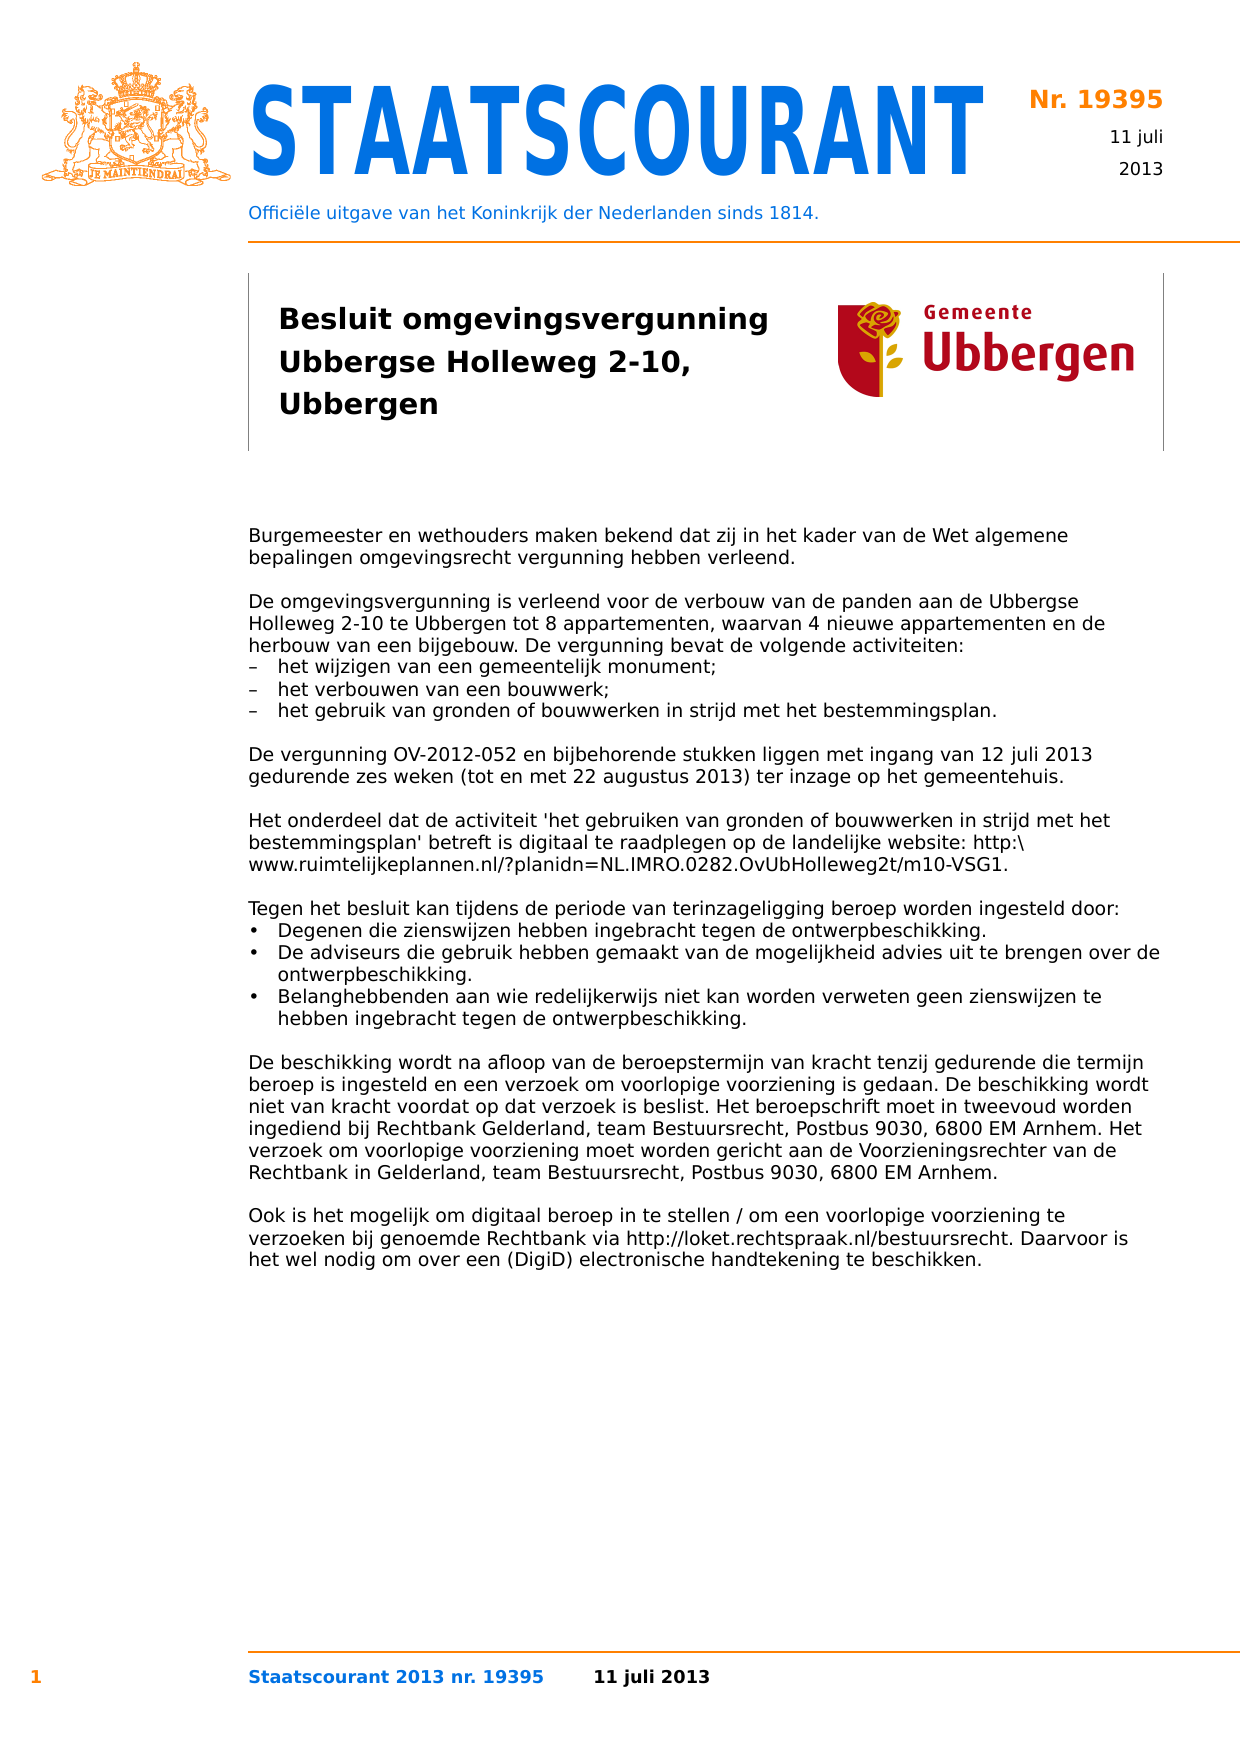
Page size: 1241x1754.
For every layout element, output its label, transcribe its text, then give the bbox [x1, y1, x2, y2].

text De beschikking wordt na afloop van de beroepstermijn van kracht tenzij gedurende die termijn beroep is ingesteld en een verzoek om voorlopige voorziening is gedaan. De beschikking wordt niet van kracht voordat op dat verzoek is beslist. Het beroepschrift moet in tweevoud worden ingediend bij Rechtbank Gelderland, team Bestuursrecht, Postbus 9030, 6800 EM Arnhem. Het verzoek om voorlopige voorziening moet worden gericht aan de Voorzieningsrechter van de Rechtbank in Gelderland, team Bestuursrecht, Postbus 9030, 6800 EM Arnhem. [248, 1052, 1163, 1183]
table_cell 11 juli [998, 121, 1240, 153]
picture [41, 62, 231, 186]
text De omgevingsvergunning is verleend voor de verbouw van de panden aan de Ubbergse Holleweg 2-10 te Ubbergen tot 8 appartementen, waarvan 4 nieuwe appartementen en de herbouw van een bijgebouw. De vergunning bevat de volgende activiteiten: [248, 591, 1163, 656]
text – het gebruik van gronden of bouwwerken in strijd met het bestemmingsplan. [248, 700, 1163, 722]
text – het wijzigen van een gemeentelijk monument; [248, 656, 1163, 678]
picture [838, 302, 1134, 397]
text – het verbouwen van een bouwwerk; [248, 678, 1163, 700]
text De vergunning OV-2012-052 en bijbehorende stukken liggen met ingang van 12 juli 2013 gedurende zes weken (tot en met 22 augustus 2013) ter inzage op het gemeentehuis. [248, 744, 1163, 788]
table_cell 2013 [998, 153, 1240, 203]
table_header Nr. 19395 [998, 62, 1240, 121]
text Het onderdeel dat de activiteit 'het gebruiken van gronden of bouwwerken in strijd met het bestemmingsplan' betreft is digitaal te raadplegen op de landelijke website: http:\www.ruimtelijkeplannen.nl/?planidn=NL.IMRO.0282.OvUbHolleweg2t/m10-VSG1. [248, 810, 1163, 876]
table_header STAATSCOURANT [248, 62, 998, 203]
table_header [25, 62, 248, 241]
text Burgemeester en wethouders maken bekend dat zij in het kader van de Wet algemene bepalingen omgevingsrecht vergunning hebben verleend. [248, 525, 1163, 569]
table_cell Officiële uitgave van het Koninkrijk der Nederlanden sinds 1814. [248, 203, 1240, 241]
text • Belanghebbenden aan wie redelijkerwijs niet kan worden verweten geen zienswijzen te hebben ingebracht tegen de ontwerpbeschikking. [248, 986, 1163, 1030]
text Ook is het mogelijk om digitaal beroep in te stellen / om een voorlopige voorziening te verzoeken bij genoemde Rechtbank via http://loket.rechtspraak.nl/bestuursrecht. Daarvoor is het wel nodig om over een (DigiD) electronische handtekening te beschikken. [248, 1205, 1163, 1271]
subtitle Besluit omgevingsvergunning Ubbergse Holleweg 2-10, Ubbergen [249, 273, 1163, 451]
text • Degenen die zienswijzen hebben ingebracht tegen de ontwerpbeschikking. [248, 920, 1163, 942]
text • De adviseurs die gebruik hebben gemaakt van de mogelijkheid advies uit te brengen over de ontwerpbeschikking. [248, 942, 1163, 986]
text Tegen het besluit kan tijdens de periode van terinzageligging beroep worden ingesteld door: [248, 898, 1163, 920]
